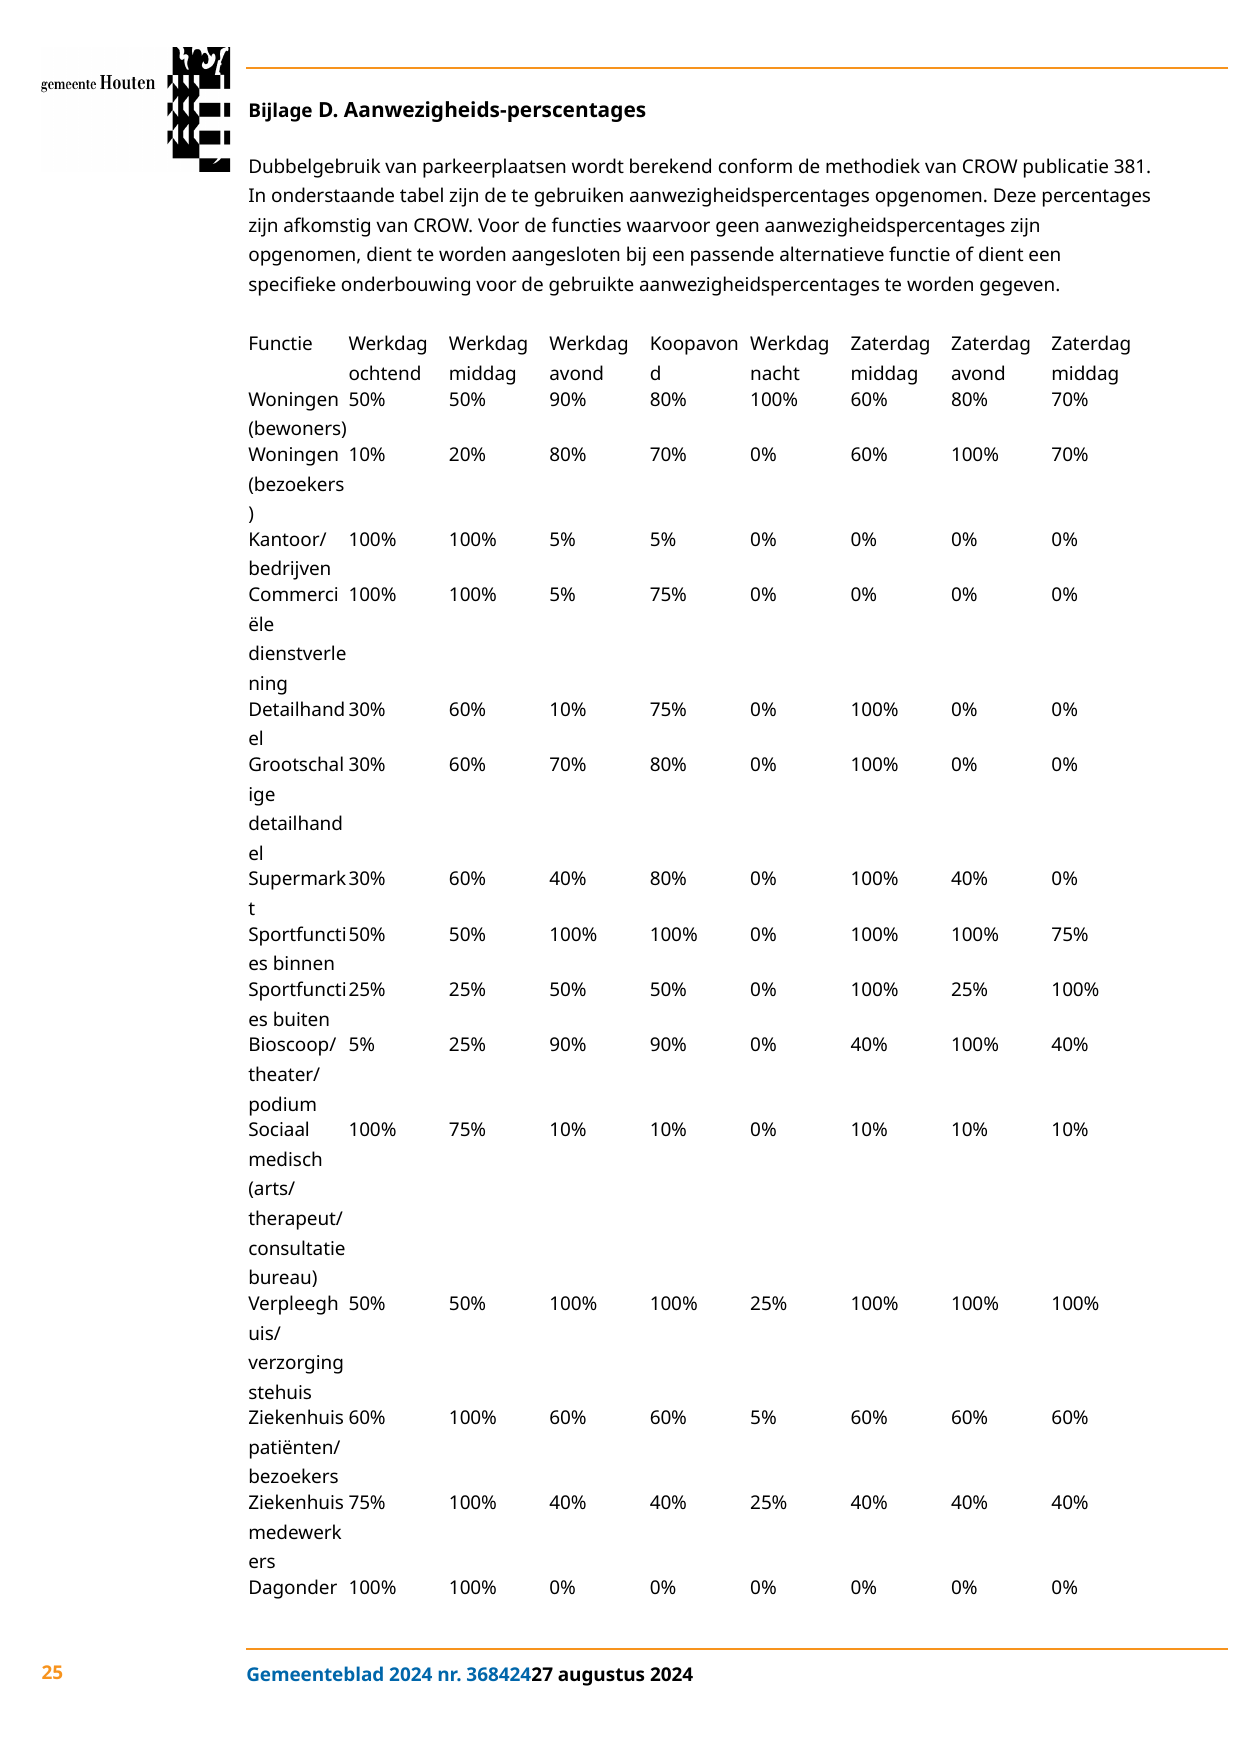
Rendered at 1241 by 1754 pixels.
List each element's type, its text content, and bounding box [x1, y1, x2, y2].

table_cell 30% [348, 696, 449, 751]
table_cell 50% [348, 921, 449, 976]
table_cell 75% [449, 1116, 549, 1290]
table_cell 50% [449, 1290, 549, 1404]
table_cell 100% [449, 581, 549, 696]
table_cell Detailhandel [248, 696, 348, 751]
table_cell 0% [750, 581, 850, 696]
table_cell 100% [850, 1290, 951, 1404]
table_cell 0% [951, 751, 1051, 866]
table_cell 75% [650, 581, 750, 696]
table_cell 40% [1051, 1032, 1152, 1116]
text Dubbelgebruik van parkeerplaatsen wordt berekend conform de methodiek van CROW publicatie 381. In onderstaande tabel zijn de te gebruiken aanwezigheidspercentages opgenomen. Deze percentages zijn afkomstig van CROW. Voor de functies waarvoor geen aanwezigheidspercentages zijn opgenomen, dient te worden aangesloten bij een passende alternatieve functie of dient een specifieke onderbouwing voor de gebruikte aanwezigheidspercentages te worden gegeven. [248, 153, 1152, 297]
table_cell 40% [951, 866, 1051, 921]
table_cell Kantoor/bedrijven [248, 526, 348, 581]
table_cell 30% [348, 866, 449, 921]
table_cell 40% [850, 1490, 951, 1574]
table_cell 60% [850, 441, 951, 526]
table_cell 90% [549, 386, 649, 441]
table_cell Commerciële dienstverlening [248, 581, 348, 696]
table_cell 60% [449, 696, 549, 751]
table_cell 100% [348, 1574, 449, 1600]
table_cell 100% [549, 1290, 649, 1404]
table_cell 10% [850, 1116, 951, 1290]
table_cell 60% [650, 1405, 750, 1489]
table_cell 50% [650, 976, 750, 1032]
table_cell 60% [850, 1405, 951, 1489]
table_cell 0% [1051, 526, 1152, 581]
table_cell 10% [650, 1116, 750, 1290]
table_cell Ziekenhuis medewerkers [248, 1490, 348, 1574]
table_cell 0% [850, 581, 951, 696]
table_cell 100% [348, 526, 449, 581]
table_cell 25% [750, 1290, 850, 1404]
table_cell 0% [750, 976, 850, 1032]
table_header Werkdag ochtend [348, 331, 449, 386]
table_cell 0% [1051, 1574, 1152, 1600]
table_cell Sociaal medisch (arts/ therapeut/ consultatiebureau) [248, 1116, 348, 1290]
table_cell 100% [951, 1290, 1051, 1404]
table_cell Supermarkt [248, 866, 348, 921]
table_cell 60% [348, 1405, 449, 1489]
table_cell 10% [549, 696, 649, 751]
table_cell 0% [750, 526, 850, 581]
table_cell 90% [549, 1032, 649, 1116]
table_cell 80% [549, 441, 649, 526]
table_cell 60% [449, 751, 549, 866]
table_cell 10% [951, 1116, 1051, 1290]
table_cell 0% [549, 1574, 649, 1600]
table_cell 0% [951, 581, 1051, 696]
table_cell 0% [951, 696, 1051, 751]
table_cell 100% [1051, 976, 1152, 1032]
table_cell 0% [951, 526, 1051, 581]
table_cell Woningen (bezoekers) [248, 441, 348, 526]
table_cell 100% [650, 921, 750, 976]
table_cell 100% [850, 696, 951, 751]
table_cell 0% [650, 1574, 750, 1600]
table_cell 30% [348, 751, 449, 866]
table_cell Sportfuncties binnen [248, 921, 348, 976]
table_cell 20% [449, 441, 549, 526]
table_cell 100% [951, 921, 1051, 976]
table_cell 5% [650, 526, 750, 581]
table_header Koopavond [650, 331, 750, 386]
table_cell 25% [449, 976, 549, 1032]
table_cell 100% [449, 1574, 549, 1600]
table_cell 100% [449, 1405, 549, 1489]
table_cell 5% [549, 581, 649, 696]
table_cell Woningen (bewoners) [248, 386, 348, 441]
table_cell 100% [951, 441, 1051, 526]
table_cell 60% [951, 1405, 1051, 1489]
table_cell 0% [750, 696, 850, 751]
table_cell 50% [348, 1290, 449, 1404]
table_cell 100% [348, 1116, 449, 1290]
table_cell 40% [650, 1490, 750, 1574]
table_cell 40% [549, 866, 649, 921]
text Bijlage D. Aanwezigheids-perscentages [248, 95, 1152, 123]
table_cell Grootschalige detailhandel [248, 751, 348, 866]
table_cell 0% [750, 1032, 850, 1116]
table_cell 80% [650, 386, 750, 441]
table_cell 60% [850, 386, 951, 441]
table_cell 25% [449, 1032, 549, 1116]
table_cell 0% [850, 526, 951, 581]
table_cell 25% [750, 1490, 850, 1574]
table_cell 40% [951, 1490, 1051, 1574]
table_cell 40% [850, 1032, 951, 1116]
table_cell 60% [1051, 1405, 1152, 1489]
table_cell 25% [348, 976, 449, 1032]
table_cell 0% [750, 441, 850, 526]
table_cell 40% [549, 1490, 649, 1574]
table_cell 0% [1051, 581, 1152, 696]
table_cell 0% [750, 866, 850, 921]
table_cell 0% [850, 1574, 951, 1600]
table_cell 50% [449, 921, 549, 976]
table_cell 5% [348, 1032, 449, 1116]
table_cell 80% [650, 751, 750, 866]
table_cell 60% [549, 1405, 649, 1489]
table_cell 100% [449, 526, 549, 581]
table_cell 0% [750, 1574, 850, 1600]
table_cell 70% [1051, 441, 1152, 526]
table_cell 70% [1051, 386, 1152, 441]
table_cell 100% [951, 1032, 1051, 1116]
table_cell 70% [650, 441, 750, 526]
table_cell 100% [850, 976, 951, 1032]
table_cell 0% [1051, 751, 1152, 866]
table_cell 100% [850, 921, 951, 976]
table_cell 75% [650, 696, 750, 751]
table_cell 100% [1051, 1290, 1152, 1404]
table_cell Dagonder [248, 1574, 348, 1600]
table_cell 100% [850, 751, 951, 866]
table_cell 60% [449, 866, 549, 921]
table_cell Ziekenhuis patiënten/bezoekers [248, 1405, 348, 1489]
table_cell 25% [951, 976, 1051, 1032]
table_cell 50% [348, 386, 449, 441]
table_cell 100% [449, 1490, 549, 1574]
table_cell 75% [1051, 921, 1152, 976]
table_cell 100% [750, 386, 850, 441]
table_cell 100% [348, 581, 449, 696]
table_header Werkdag nacht [750, 331, 850, 386]
table_header Werkdag avond [549, 331, 649, 386]
table_cell 40% [1051, 1490, 1152, 1574]
table_cell Bioscoop/theater/podium [248, 1032, 348, 1116]
table_header Zaterdag middag [1051, 331, 1152, 386]
table_cell 0% [1051, 866, 1152, 921]
table_cell 10% [1051, 1116, 1152, 1290]
table_cell 50% [449, 386, 549, 441]
table_header Functie [248, 331, 348, 386]
table_cell 0% [750, 921, 850, 976]
table_cell Verpleeghuis/verzorgingstehuis [248, 1290, 348, 1404]
table_cell 100% [650, 1290, 750, 1404]
table_cell 70% [549, 751, 649, 866]
table_cell 0% [750, 1116, 850, 1290]
table_cell 80% [650, 866, 750, 921]
table_cell 10% [549, 1116, 649, 1290]
table_header Zaterdag middag [850, 331, 951, 386]
table_cell 0% [750, 751, 850, 866]
table_cell 100% [850, 866, 951, 921]
table_cell 0% [1051, 696, 1152, 751]
table_cell 90% [650, 1032, 750, 1116]
table_cell 50% [549, 976, 649, 1032]
table_header Werkdag middag [449, 331, 549, 386]
table_cell 5% [549, 526, 649, 581]
table_header Zaterdag avond [951, 331, 1051, 386]
table_cell 80% [951, 386, 1051, 441]
table_cell 100% [549, 921, 649, 976]
table_cell 0% [951, 1574, 1051, 1600]
picture [41, 47, 231, 172]
table_cell 10% [348, 441, 449, 526]
table_cell 75% [348, 1490, 449, 1574]
table_cell 5% [750, 1405, 850, 1489]
table_cell Sportfuncties buiten [248, 976, 348, 1032]
